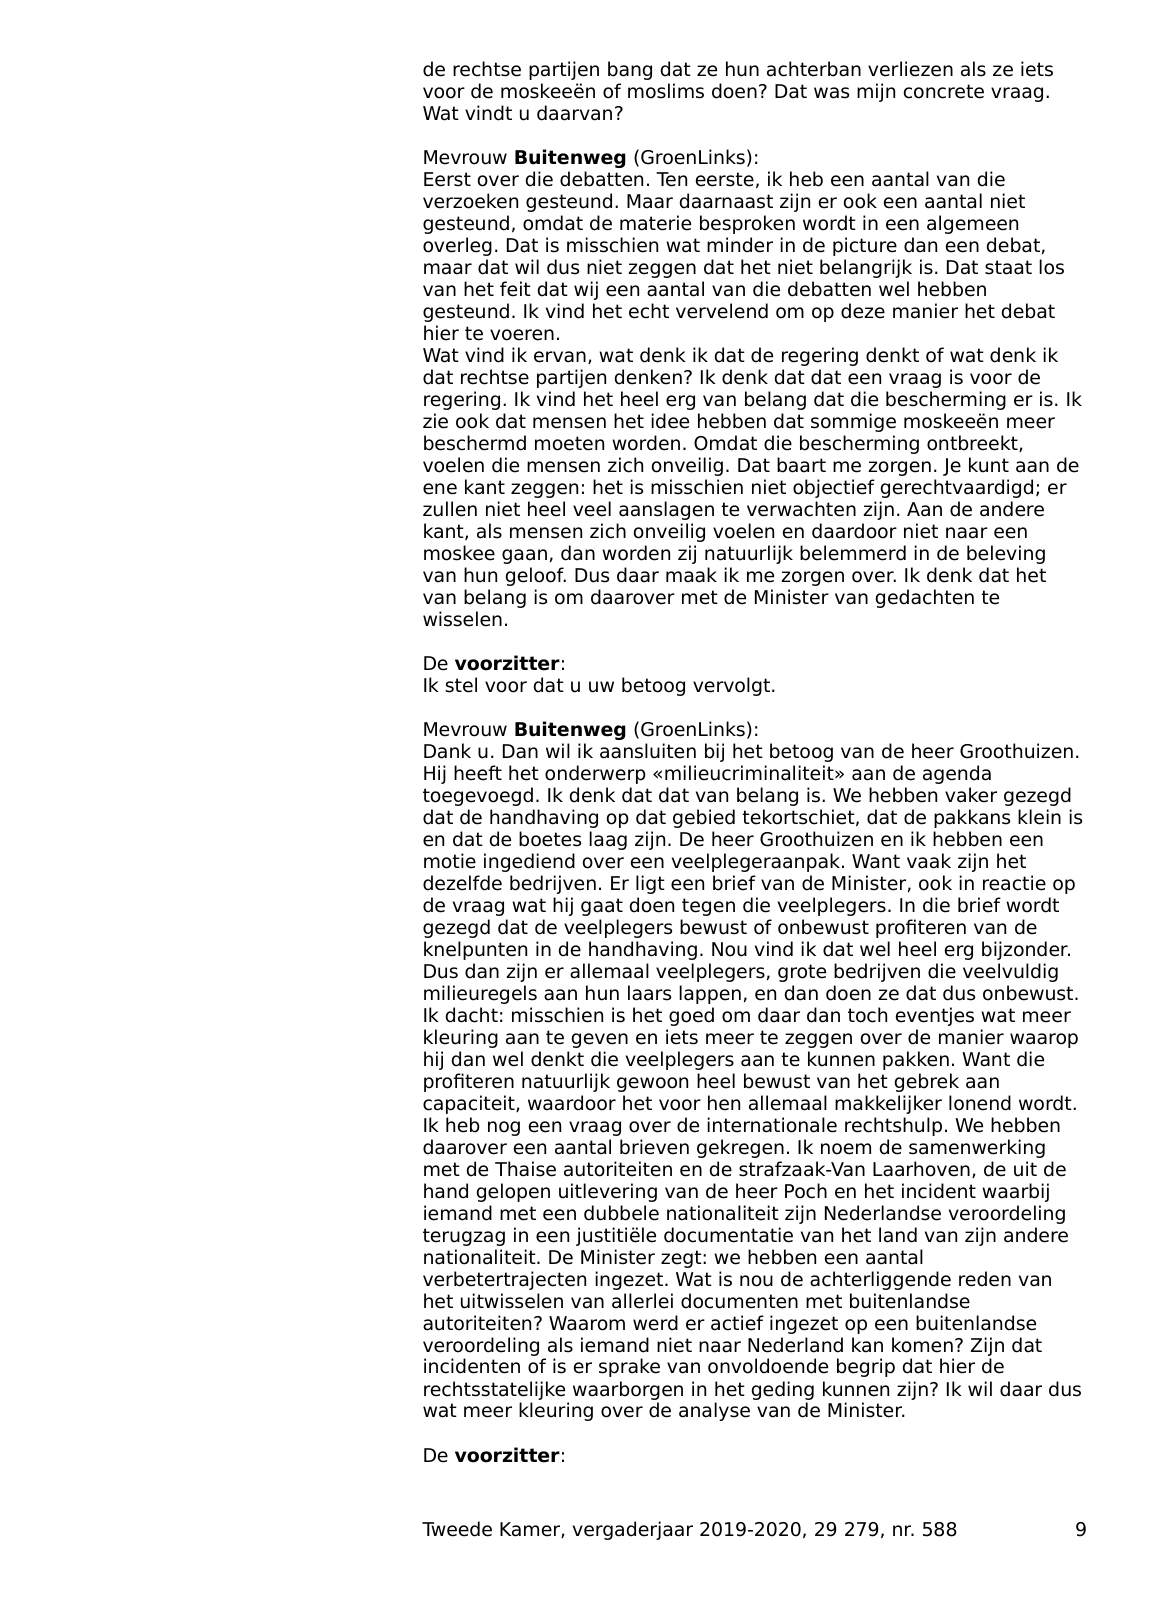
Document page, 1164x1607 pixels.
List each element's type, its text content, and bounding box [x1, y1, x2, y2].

text Dank u. Dan wil ik aansluiten bij het betoog van de heer Groothuizen. Hij heeft het onderwerp «milieucriminaliteit» aan de agenda toegevoegd. Ik denk dat dat van belang is. We hebben vaker gezegd dat de handhaving op dat gebied tekortschiet, dat de pakkans klein is en dat de boetes laag zijn. De heer Groothuizen en ik hebben een motie ingediend over een veelplegeraanpak. Want vaak zijn het dezelfde bedrijven. Er ligt een brief van de Minister, ook in reactie op de vraag wat hij gaat doen tegen die veelplegers. In die brief wordt gezegd dat de veelplegers bewust of onbewust profiteren van de knelpunten in de handhaving. Nou vind ik dat wel heel erg bijzonder. Dus dan zijn er allemaal veelplegers, grote bedrijven die veelvuldig milieuregels aan hun laars lappen, en dan doen ze dat dus onbewust. Ik dacht: misschien is het goed om daar dan toch eventjes wat meer kleuring aan te geven en iets meer te zeggen over de manier waarop hij dan wel denkt die veelplegers aan te kunnen pakken. Want die profiteren natuurlijk gewoon heel bewust van het gebrek aan capaciteit, waardoor het voor hen allemaal makkelijker lonend wordt. [422, 741, 1087, 1115]
text Ik heb nog een vraag over de internationale rechtshulp. We hebben daarover een aantal brieven gekregen. Ik noem de samenwerking met de Thaise autoriteiten en de strafzaak-Van Laarhoven, de uit de hand gelopen uitlevering van de heer Poch en het incident waarbij iemand met een dubbele nationaliteit zijn Nederlandse veroordeling terugzag in een justitiële documentatie van het land van zijn andere nationaliteit. De Minister zegt: we hebben een aantal verbetertrajecten ingezet. Wat is nou de achterliggende reden van het uitwisselen van allerlei documenten met buitenlandse autoriteiten? Waarom werd er actief ingezet op een buitenlandse veroordeling als iemand niet naar Nederland kan komen? Zijn dat incidenten of is er sprake van onvoldoende begrip dat hier de rechtsstatelijke waarborgen in het geding kunnen zijn? Ik wil daar dus wat meer kleuring over de analyse van de Minister. [422, 1115, 1087, 1422]
text Ik stel voor dat u uw betoog vervolgt. [422, 675, 1087, 697]
text Wat vind ik ervan, wat denk ik dat de regering denkt of wat denk ik dat rechtse partijen denken? Ik denk dat dat een vraag is voor de regering. Ik vind het heel erg van belang dat die bescherming er is. Ik zie ook dat mensen het idee hebben dat sommige moskeeën meer beschermd moeten worden. Omdat die bescherming ontbreekt, voelen die mensen zich onveilig. Dat baart me zorgen. Je kunt aan de ene kant zeggen: het is misschien niet objectief gerechtvaardigd; er zullen niet heel veel aanslagen te verwachten zijn. Aan de andere kant, als mensen zich onveilig voelen en daardoor niet naar een moskee gaan, dan worden zij natuurlijk belemmerd in de beleving van hun geloof. Dus daar maak ik me zorgen over. Ik denk dat het van belang is om daarover met de Minister van gedachten te wisselen. [422, 345, 1087, 631]
text de rechtse partijen bang dat ze hun achterban verliezen als ze iets voor de moskeeën of moslims doen? Dat was mijn concrete vraag. Wat vindt u daarvan? [422, 59, 1087, 125]
text Mevrouw Buitenweg (GroenLinks): [422, 147, 1087, 169]
text Mevrouw Buitenweg (GroenLinks): [422, 719, 1087, 741]
text De voorzitter: [422, 1444, 1087, 1467]
text Eerst over die debatten. Ten eerste, ik heb een aantal van die verzoeken gesteund. Maar daarnaast zijn er ook een aantal niet gesteund, omdat de materie besproken wordt in een algemeen overleg. Dat is misschien wat minder in de picture dan een debat, maar dat wil dus niet zeggen dat het niet belangrijk is. Dat staat los van het feit dat wij een aantal van die debatten wel hebben gesteund. Ik vind het echt vervelend om op deze manier het debat hier te voeren. [422, 169, 1087, 345]
text De voorzitter: [422, 653, 1087, 675]
